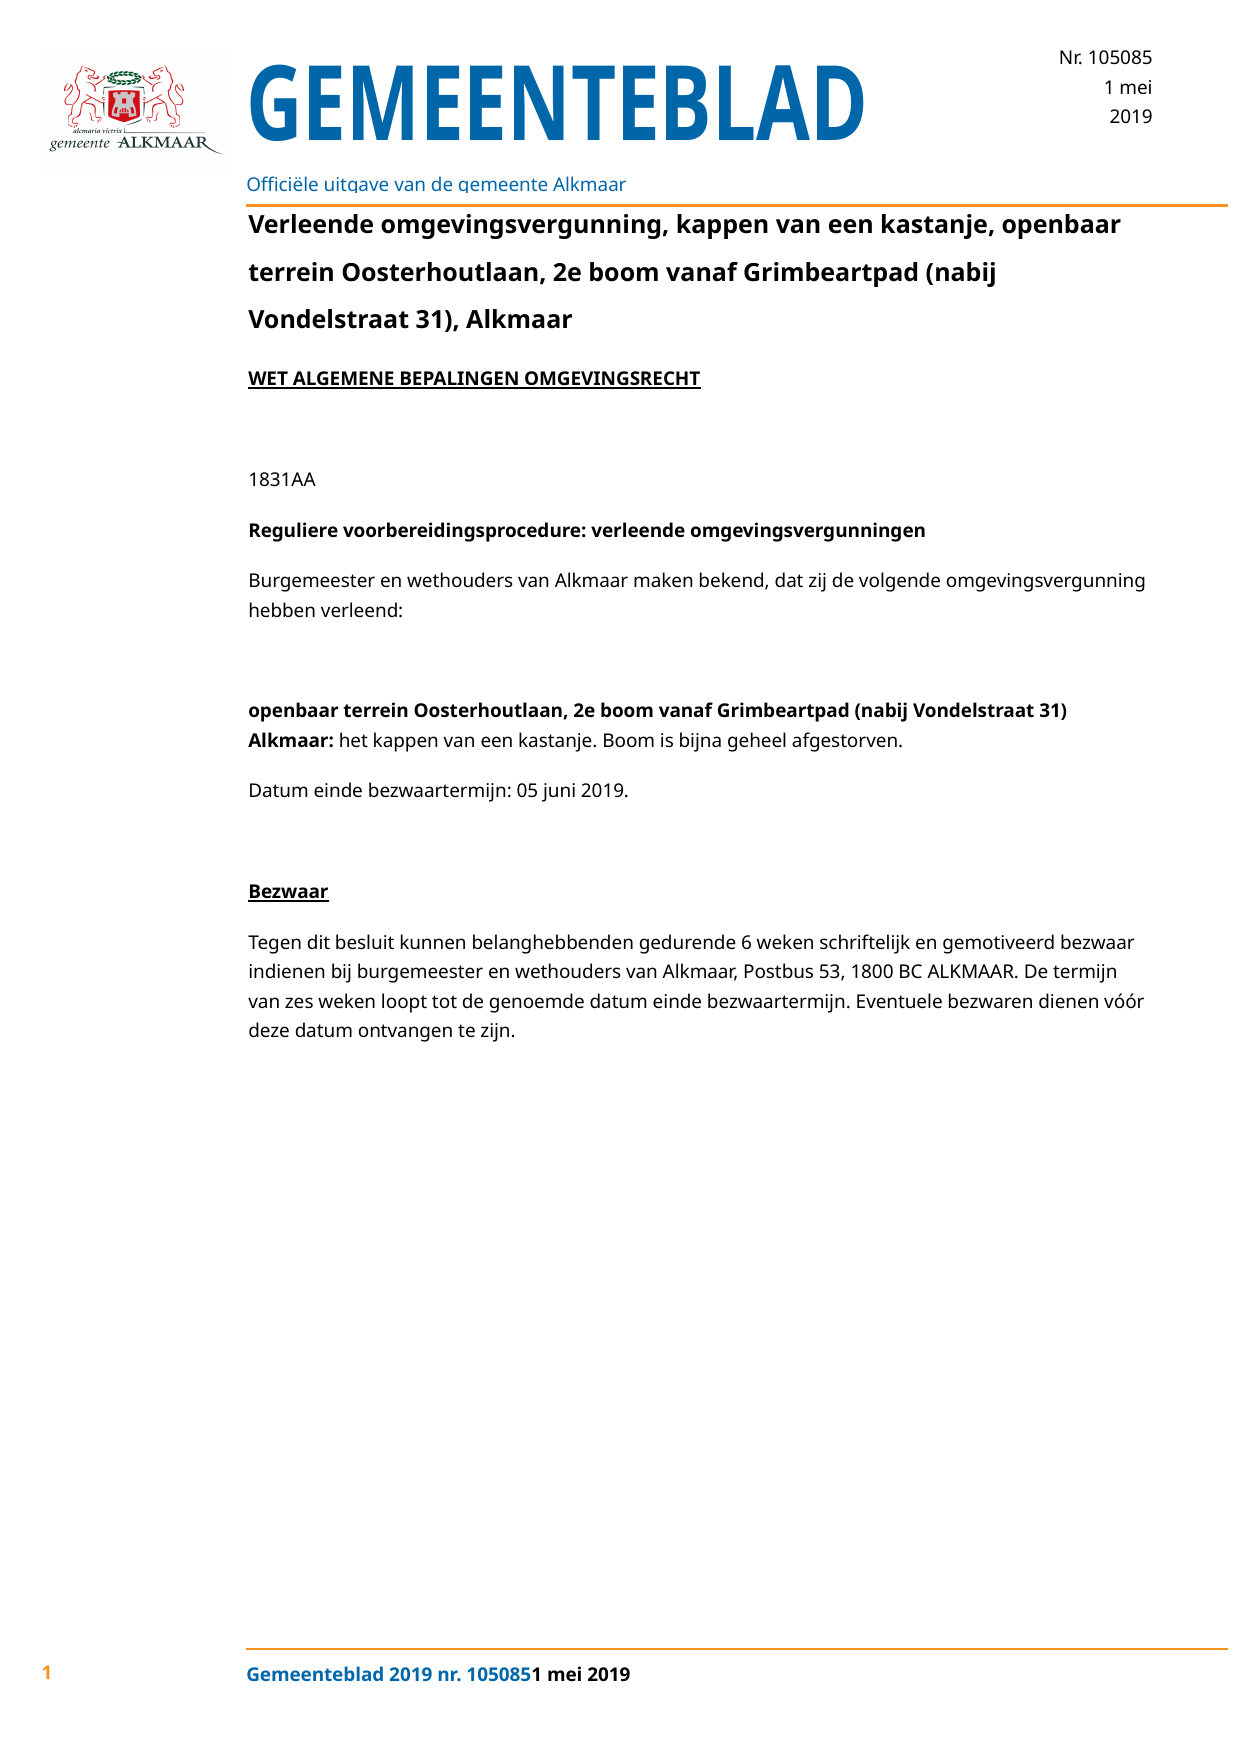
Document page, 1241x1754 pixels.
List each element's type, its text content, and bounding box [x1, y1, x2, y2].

text WET ALGEMENE BEPALINGEN OMGEVINGSRECHT [248, 366, 1152, 391]
text Reguliere voorbereidingsprocedure: verleende omgevingsvergunningen [248, 517, 1152, 542]
picture [41, 47, 231, 172]
text Verleende omgevingsvergunning, kappen van een kastanje, openbaar terrein Oosterhoutlaan, 2e boom vanaf Grimbeartpad (nabij Vondelstraat 31), Alkmaar [248, 207, 1152, 336]
text Burgemeester en wethouders van Alkmaar maken bekend, dat zij de volgende omgevingsvergunning hebben verleend: [248, 567, 1152, 622]
text openbaar terrein Oosterhoutlaan, 2e boom vanaf Grimbeartpad (nabij Vondelstraat 31) Alkmaar: het kappen van een kastanje. Boom is bijna geheel afgestorven. [248, 698, 1152, 753]
text Bezwaar [248, 878, 1152, 904]
text Tegen dit besluit kunnen belanghebbenden gedurende 6 weken schriftelijk en gemotiveerd bezwaar indienen bij burgemeester en wethouders van Alkmaar, Postbus 53, 1800 BC ALKMAAR. De termijn van zes weken loopt tot de genoemde datum einde bezwaartermijn. Eventuele bezwaren dienen vóór deze datum ontvangen te zijn. [248, 929, 1152, 1043]
text 1831AA [248, 466, 1152, 492]
text Datum einde bezwaartermijn: 05 juni 2019. [248, 778, 1152, 803]
